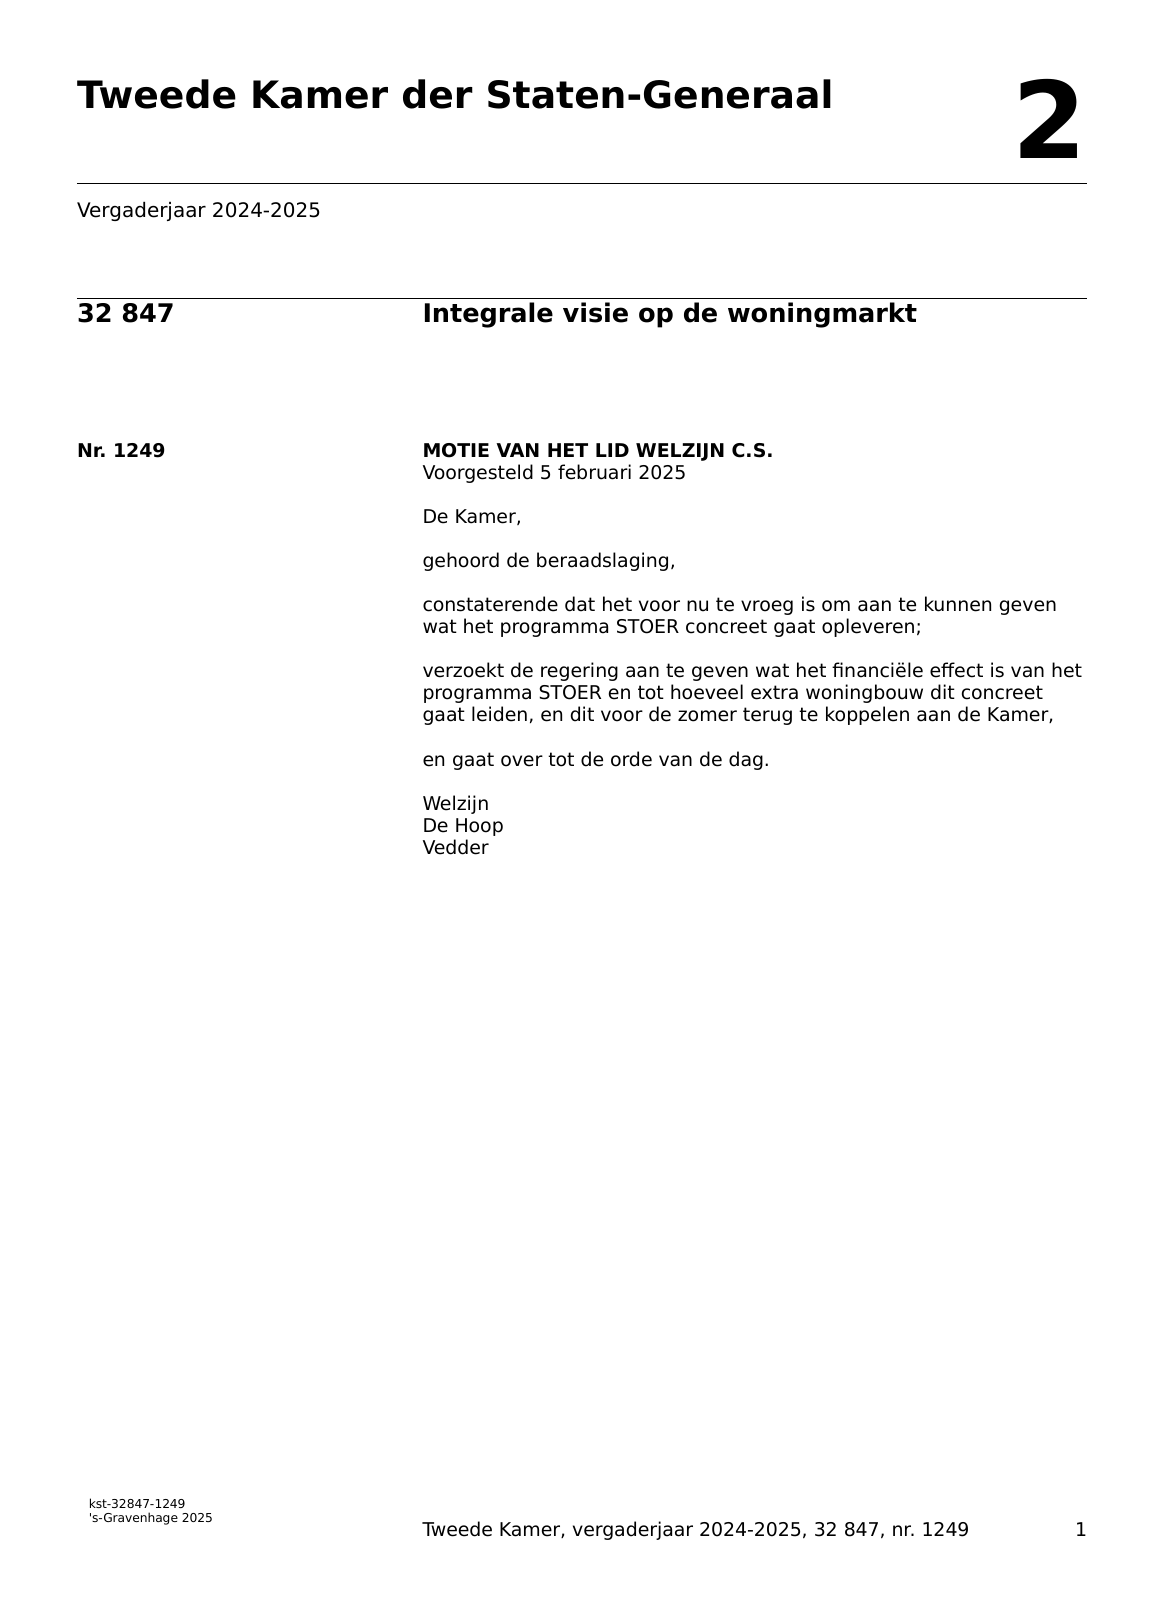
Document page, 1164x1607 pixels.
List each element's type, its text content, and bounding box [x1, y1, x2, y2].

text verzoekt de regering aan te geven wat het financiële effect is van het programma STOER en tot hoeveel extra woningbouw dit concreet gaat leiden, en dit voor de zomer terug te koppelen aan de Kamer, [422, 660, 1087, 726]
text en gaat over tot de orde van de dag. [422, 748, 1087, 770]
text constaterende dat het voor nu te vroeg is om aan te kunnen geven wat het programma STOER concreet gaat opleveren; [422, 594, 1087, 638]
text De Hoop [422, 814, 1087, 837]
subtitle 32 847 Integrale visie op de woningmarkt [77, 299, 1087, 329]
table_cell Vergaderjaar 2024-2025 [77, 184, 1087, 298]
text Welzijn [422, 793, 1087, 814]
subtitle Nr. 1249 MOTIE VAN HET LID WELZIJN C.S. [77, 440, 1087, 462]
text De Kamer, [422, 506, 1087, 528]
table_header Tweede Kamer der Staten-Generaal [77, 59, 886, 183]
text Vedder [422, 837, 1087, 858]
text kst-32847-1249 [88, 1497, 323, 1511]
text 's-Gravenhage 2025 [88, 1511, 323, 1525]
text Voorgesteld 5 februari 2025 [422, 462, 1087, 484]
table_header 2 [886, 59, 1087, 183]
text gehoord de beraadslaging, [422, 550, 1087, 572]
